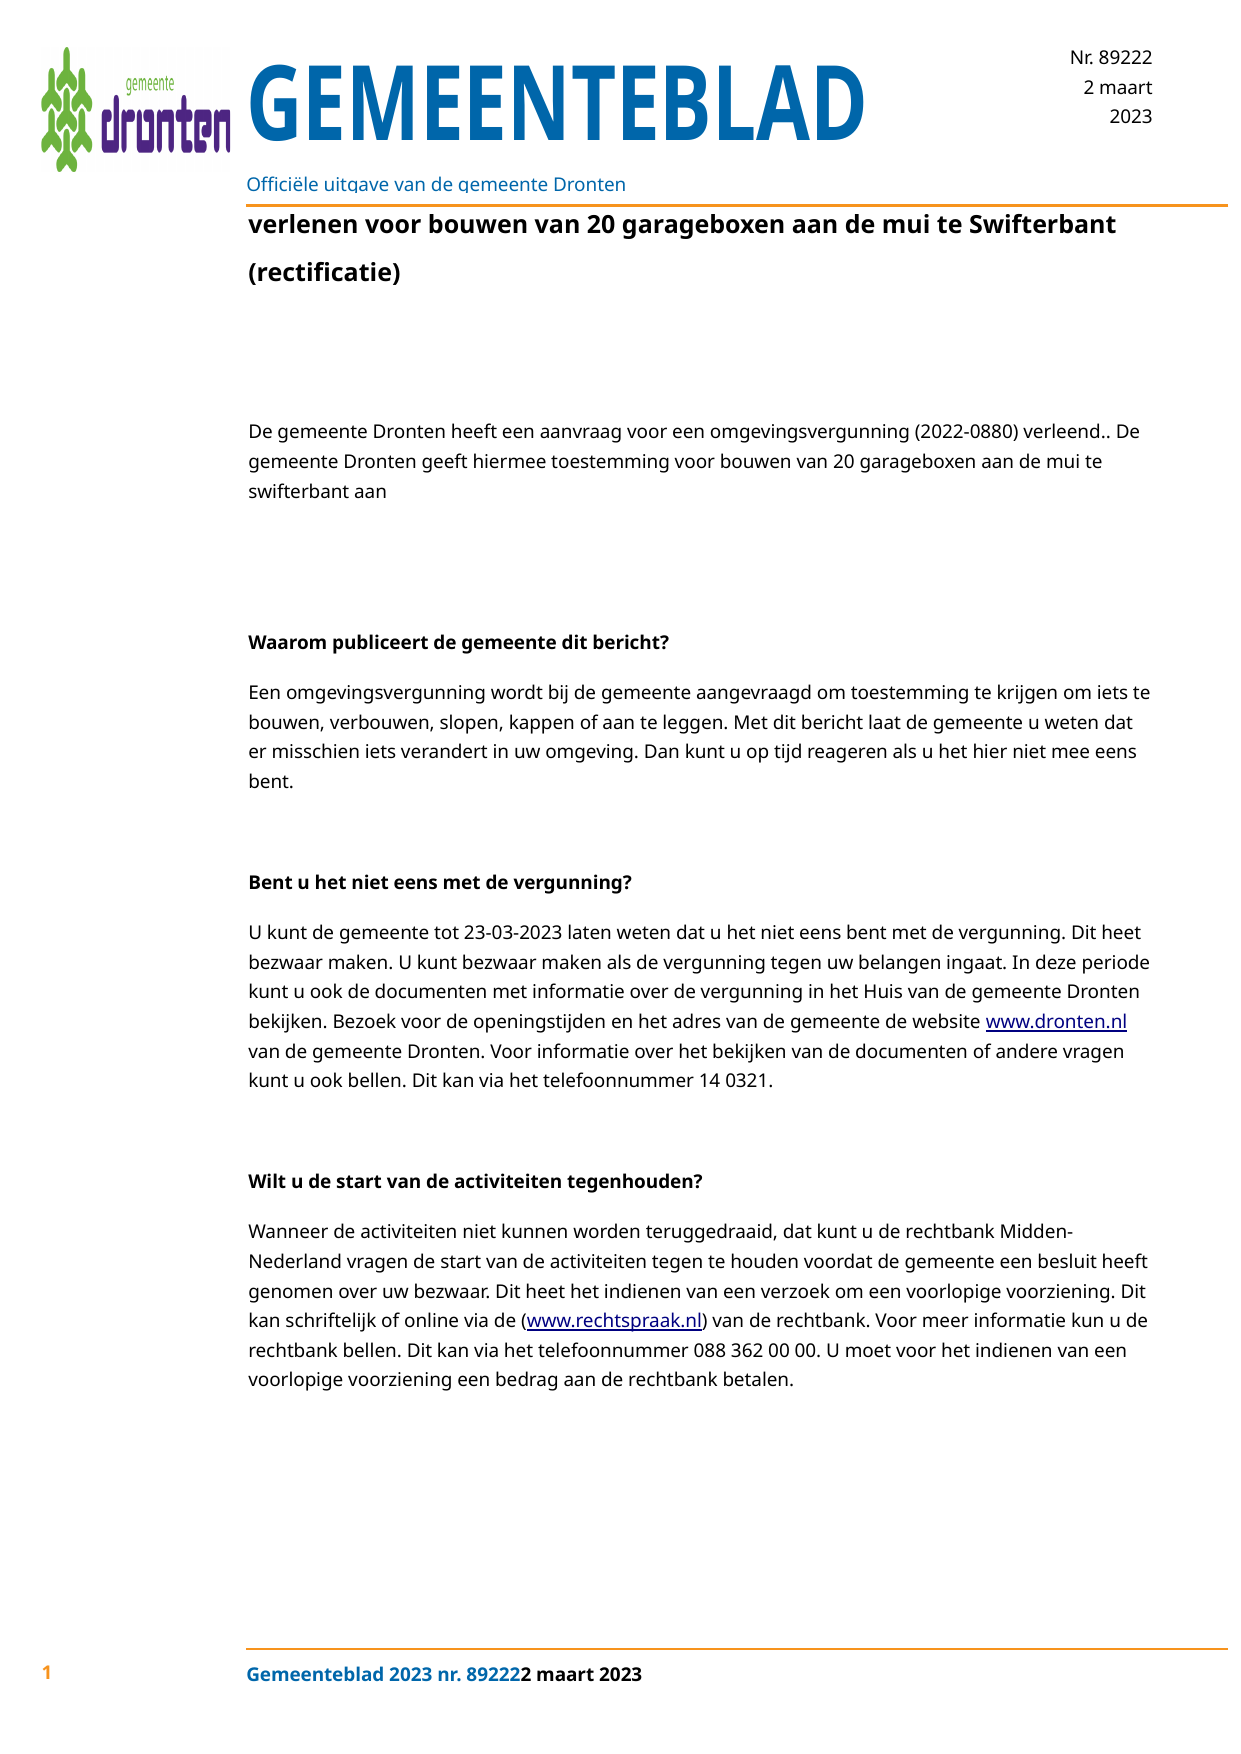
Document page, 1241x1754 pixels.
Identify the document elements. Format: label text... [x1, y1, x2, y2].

text De gemeente Dronten heeft een aanvraag voor een omgevingsvergunning (2022-0880) verleend.. De gemeente Dronten geeft hiermee toestemming voor bouwen van 20 garageboxen aan de mui te swifterbant aan [248, 419, 1152, 504]
text Waarom publiceert de gemeente dit bericht? [248, 629, 1152, 655]
picture [41, 47, 231, 172]
text Wanneer de activiteiten niet kunnen worden teruggedraaid, dat kunt u de rechtbank Midden-Nederland vragen de start van de activiteiten tegen te houden voordat de gemeente een besluit heeft genomen over uw bezwaar. Dit heet het indienen van een verzoek om een voorlopige voorziening. Dit kan schriftelijk of online via de (www.rechtspraak.nl) van de rechtbank. Voor meer informatie kun u de rechtbank bellen. Dit kan via het telefoonnummer 088 362 00 00. U moet voor het indienen van een voorlopige voorziening een bedrag aan de rechtbank betalen. [248, 1219, 1152, 1392]
text U kunt de gemeente tot 23-03-2023 laten weten dat u het niet eens bent met de vergunning. Dit heet bezwaar maken. U kunt bezwaar maken als de vergunning tegen uw belangen ingaat. In deze periode kunt u ook de documenten met informatie over de vergunning in het Huis van de gemeente Dronten bekijken. Bezoek voor de openingstijden en het adres van de gemeente de website www.dronten.nl van de gemeente Dronten. Voor informatie over het bekijken van de documenten of andere vragen kunt u ook bellen. Dit kan via het telefoonnummer 14 0321. [248, 919, 1152, 1093]
text Wilt u de start van de activiteiten tegenhouden? [248, 1168, 1152, 1194]
text Een omgevingsvergunning wordt bij de gemeente aangevraagd om toestemming te krijgen om iets te bouwen, verbouwen, slopen, kappen of aan te leggen. Met dit bericht laat de gemeente u weten dat er misschien iets verandert in uw omgeving. Dan kunt u op tijd reageren als u het hier niet mee eens bent. [248, 679, 1152, 794]
text verlenen voor bouwen van 20 garageboxen aan de mui te Swifterbant (rectificatie) [248, 207, 1152, 288]
text Bent u het niet eens met de vergunning? [248, 869, 1152, 895]
